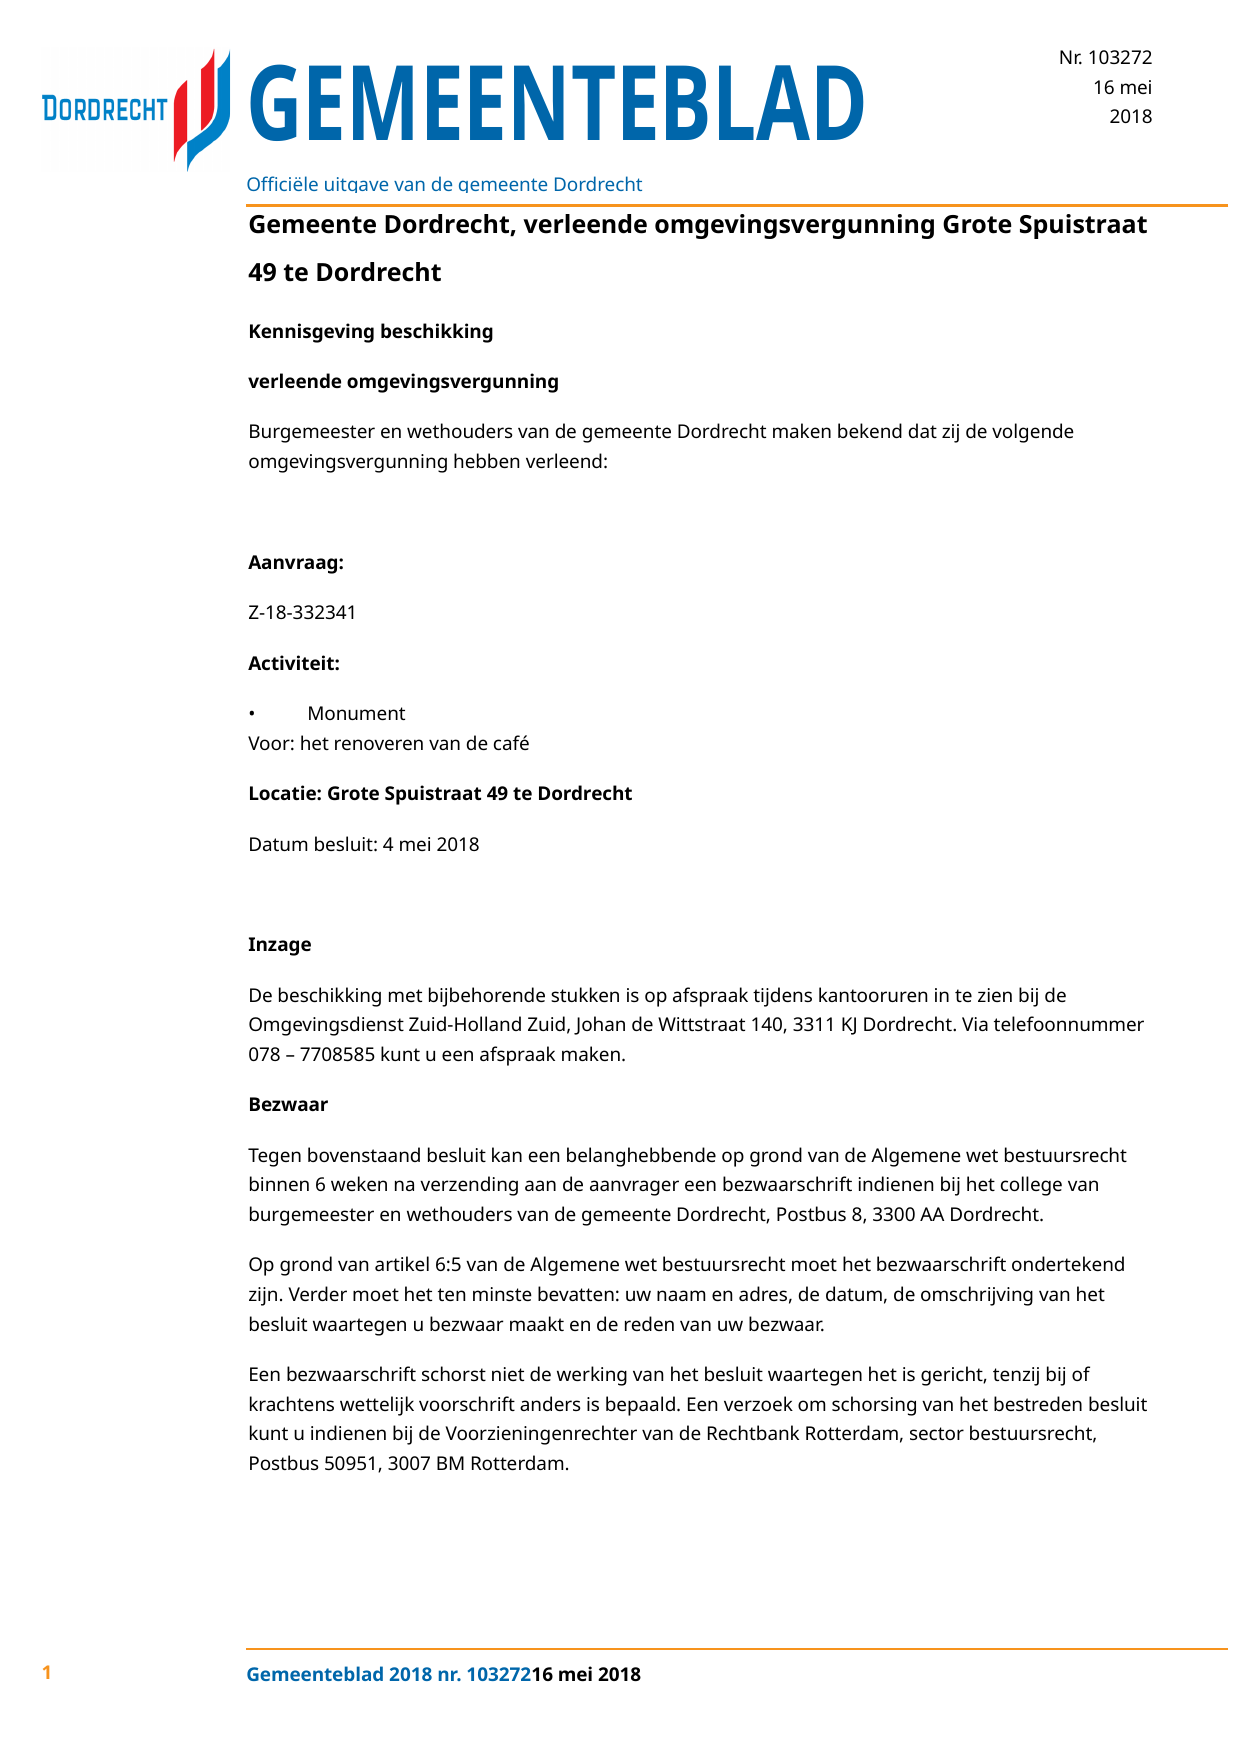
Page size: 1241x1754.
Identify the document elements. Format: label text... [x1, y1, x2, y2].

text Een bezwaarschrift schorst niet de werking van het besluit waartegen het is gericht, tenzij bij of krachtens wettelijk voorschrift anders is bepaald. Een verzoek om schorsing van het bestreden besluit kunt u indienen bij de Voorzieningenrechter van de Rechtbank Rotterdam, sector bestuursrecht, Postbus 50951, 3007 BM Rotterdam. [248, 1361, 1152, 1476]
text Kennisgeving beschikking [248, 318, 1152, 344]
text Gemeente Dordrecht, verleende omgevingsvergunning Grote Spuistraat 49 te Dordrecht [248, 207, 1152, 288]
text verleende omgevingsvergunning [248, 368, 1152, 394]
text Tegen bovenstaand besluit kan een belanghebbende op grond van de Algemene wet bestuursrecht binnen 6 weken na verzending aan de aanvrager een bezwaarschrift indienen bij het college van burgemeester en wethouders van de gemeente Dordrecht, Postbus 8, 3300 AA Dordrecht. [248, 1142, 1152, 1227]
text Inzage [248, 932, 1152, 957]
picture [41, 47, 231, 172]
text Datum besluit: 4 mei 2018 [248, 831, 1152, 857]
text De beschikking met bijbehorende stukken is op afspraak tijdens kantooruren in te zien bij de Omgevingsdienst Zuid-Holland Zuid, Johan de Wittstraat 140, 3311 KJ Dordrecht. Via telefoonnummer 078 – 7708585 kunt u een afspraak maken. [248, 982, 1152, 1067]
text Op grond van artikel 6:5 van de Algemene wet bestuursrecht moet het bezwaarschrift ondertekend zijn. Verder moet het ten minste bevatten: uw naam en adres, de datum, de omschrijving van het besluit waartegen u bezwaar maakt en de reden van uw bezwaar. [248, 1252, 1152, 1337]
text Bezwaar [248, 1092, 1152, 1117]
text Aanvraag: [248, 549, 1152, 575]
text Voor: het renoveren van de café [248, 730, 1152, 756]
text Locatie: Grote Spuistraat 49 te Dordrecht [248, 780, 1152, 806]
text Z-18-332341 [248, 599, 1152, 625]
text Burgemeester en wethouders van de gemeente Dordrecht maken bekend dat zij de volgende omgevingsvergunning hebben verleend: [248, 419, 1152, 474]
list Monument [248, 700, 1152, 726]
text Activiteit: [248, 650, 1152, 676]
